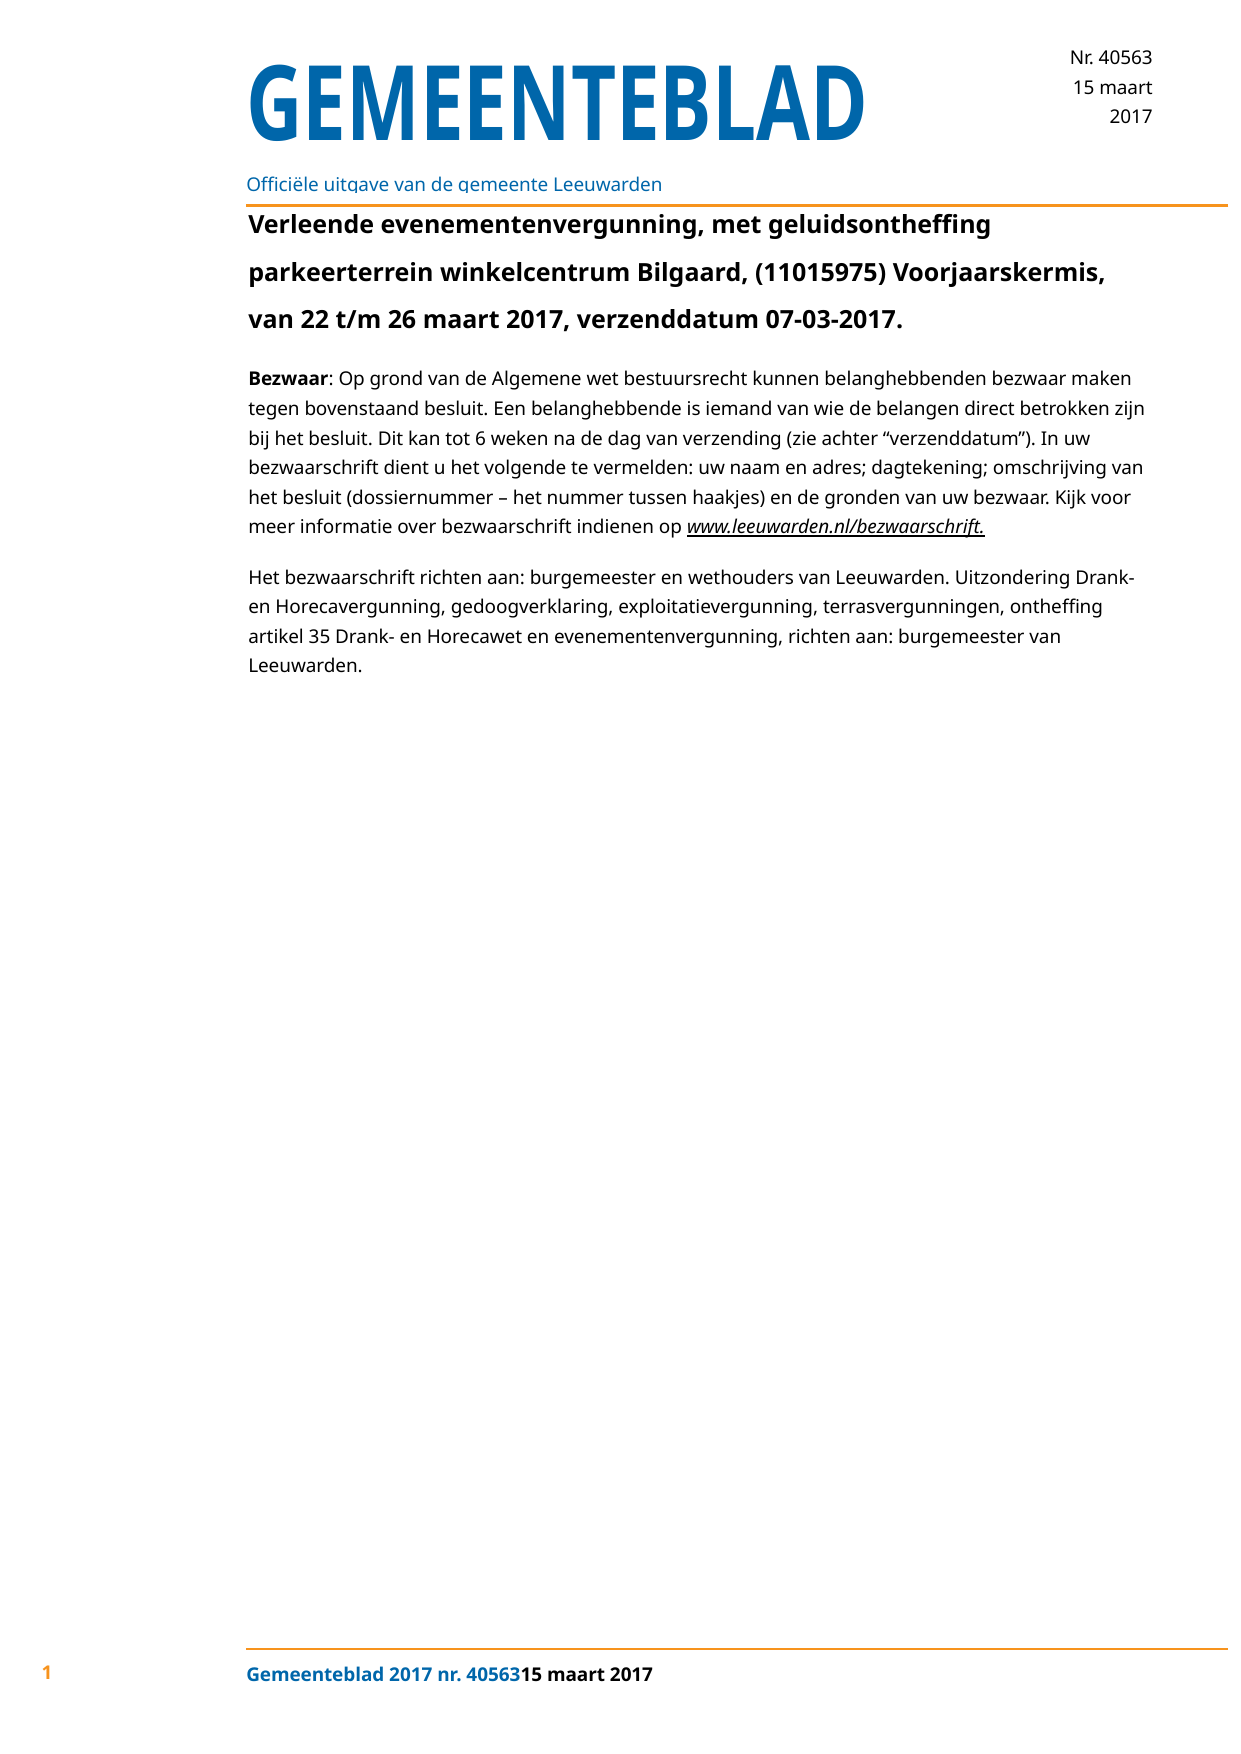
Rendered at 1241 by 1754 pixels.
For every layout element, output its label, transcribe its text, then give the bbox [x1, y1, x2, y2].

text Bezwaar: Op grond van de Algemene wet bestuursrecht kunnen belanghebbenden bezwaar maken tegen bovenstaand besluit. Een belanghebbende is iemand van wie de belangen direct betrokken zijn bij het besluit. Dit kan tot 6 weken na de dag van verzending (zie achter “verzenddatum”). In uw bezwaarschrift dient u het volgende te vermelden: uw naam en adres; dagtekening; omschrijving van het besluit (dossiernummer – het nummer tussen haakjes) en de gronden van uw bezwaar. Kijk voor meer informatie over bezwaarschrift indienen op www.leeuwarden.nl/bezwaarschrift. [248, 366, 1152, 539]
text Verleende evenementenvergunning, met geluidsontheffing parkeerterrein winkelcentrum Bilgaard, (11015975) Voorjaarskermis, van 22 t/m 26 maart 2017, verzenddatum 07-03-2017. [248, 207, 1152, 336]
text Het bezwaarschrift richten aan: burgemeester en wethouders van Leeuwarden. Uitzondering Drank- en Horecavergunning, gedoogverklaring, exploitatievergunning, terrasvergunningen, ontheffing artikel 35 Drank- en Horecawet en evenementenvergunning, richten aan: burgemeester van Leeuwarden. [248, 564, 1152, 678]
picture [41, 47, 231, 172]
